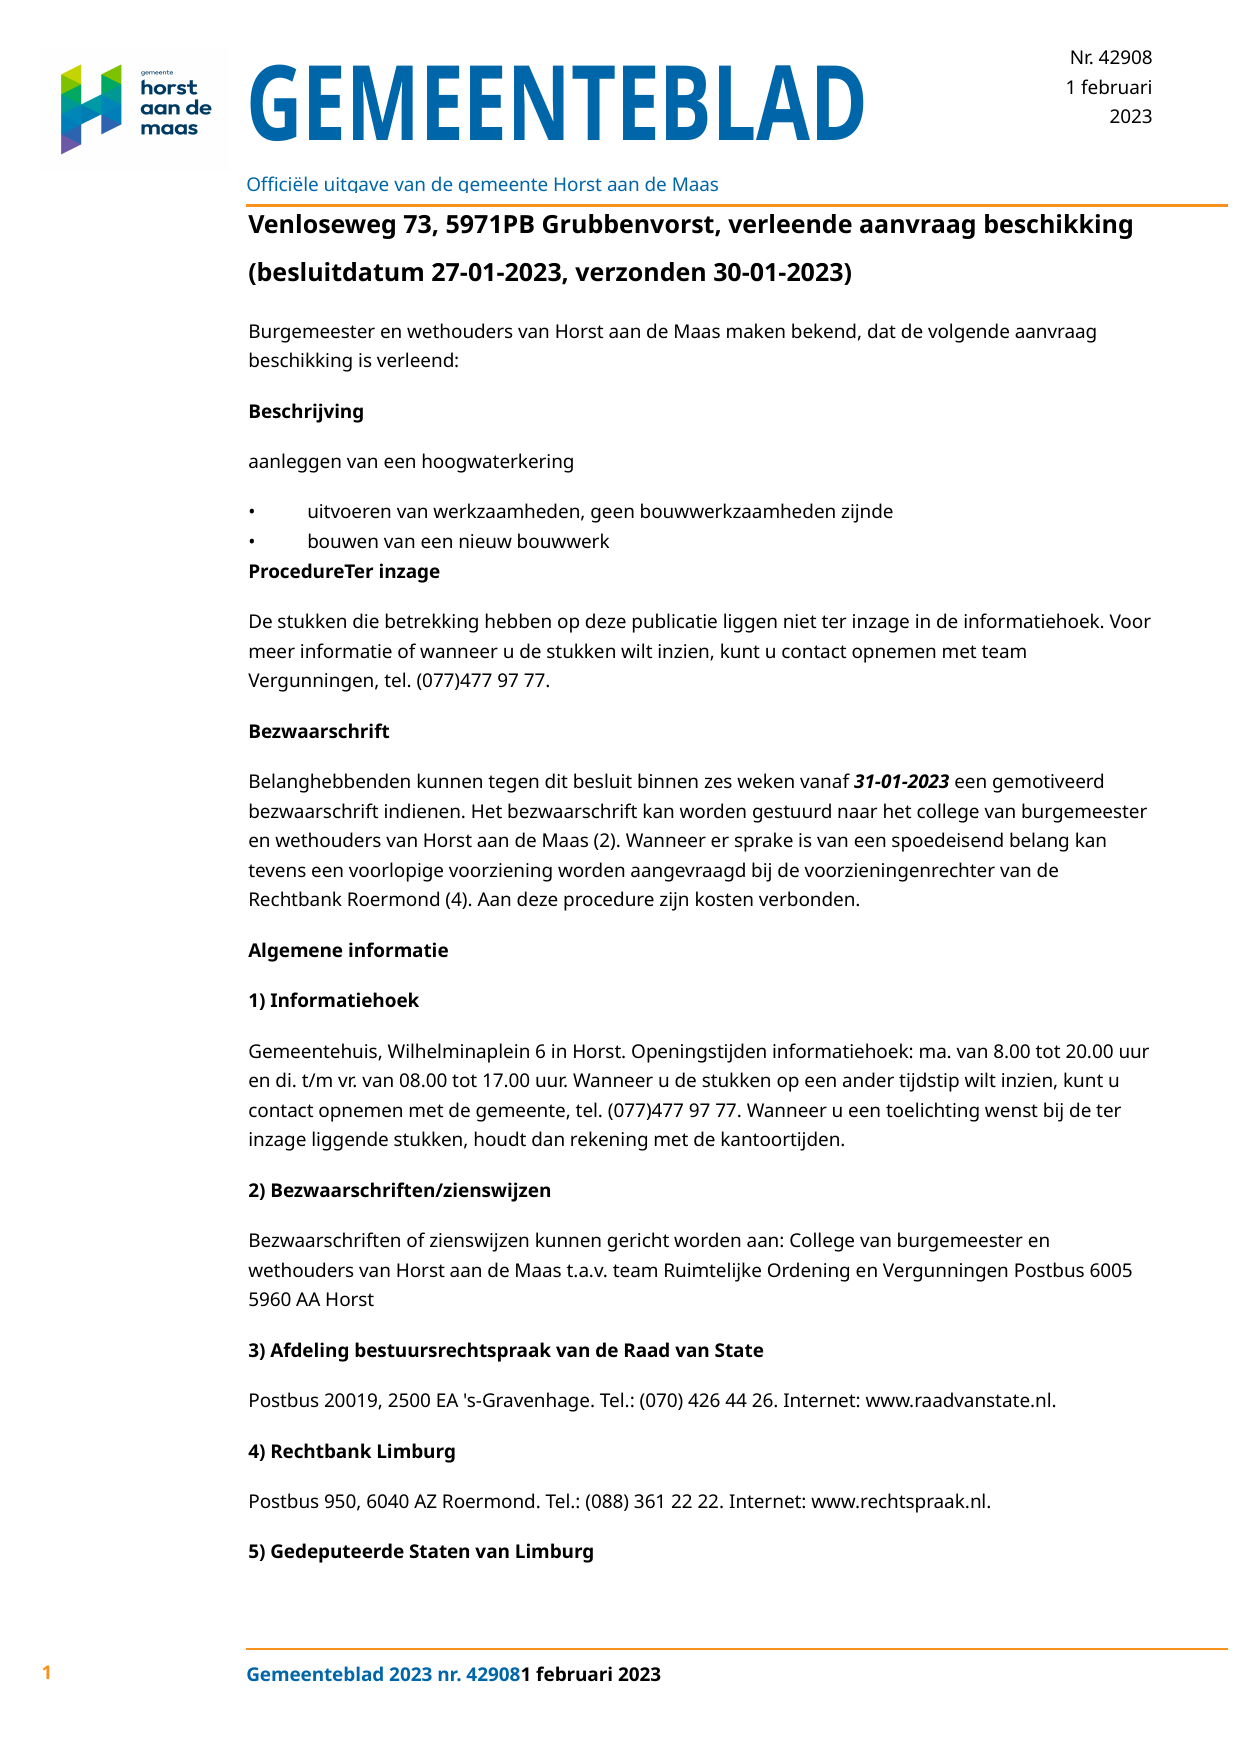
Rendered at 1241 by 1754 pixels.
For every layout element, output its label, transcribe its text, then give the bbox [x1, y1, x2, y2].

text Gemeentehuis, Wilhelminaplein 6 in Horst. Openingstijden informatiehoek: ma. van 8.00 tot 20.00 uur en di. t/m vr. van 08.00 tot 17.00 uur. Wanneer u de stukken op een ander tijdstip wilt inzien, kunt u contact opnemen met de gemeente, tel. (077)477 97 77. Wanneer u een toelichting wenst bij de ter inzage liggende stukken, houdt dan rekening met de kantoortijden. [248, 1038, 1152, 1152]
text Belanghebbenden kunnen tegen dit besluit binnen zes weken vanaf 31-01-2023 een gemotiveerd bezwaarschrift indienen. Het bezwaarschrift kan worden gestuurd naar het college van burgemeester en wethouders van Horst aan de Maas (2). Wanneer er sprake is van een spoedeisend belang kan tevens een voorlopige voorziening worden aangevraagd bij de voorzieningenrechter van de Rechtbank Roermond (4). Aan deze procedure zijn kosten verbonden. [248, 768, 1152, 912]
text Bezwaarschriften of zienswijzen kunnen gericht worden aan: College van burgemeester en wethouders van Horst aan de Maas t.a.v. team Ruimtelijke Ordening en Vergunningen Postbus 6005 5960 AA Horst [248, 1227, 1152, 1312]
text 4) Rechtbank Limburg [248, 1438, 1152, 1464]
text Burgemeester en wethouders van Horst aan de Maas maken bekend, dat de volgende aanvraag beschikking is verleend: [248, 318, 1152, 373]
text ProcedureTer inzage [248, 558, 1152, 584]
text Postbus 20019, 2500 EA 's-Gravenhage. Tel.: (070) 426 44 26. Internet: www.raadvanstate.nl. [248, 1387, 1152, 1413]
list uitvoeren van werkzaamheden, geen bouwwerkzaamheden zijnde [248, 499, 1152, 524]
text 5) Gedeputeerde Staten van Limburg [248, 1539, 1152, 1564]
text De stukken die betrekking hebben op deze publicatie liggen niet ter inzage in de informatiehoek. Voor meer informatie of wanneer u de stukken wilt inzien, kunt u contact opnemen met team Vergunningen, tel. (077)477 97 77. [248, 608, 1152, 693]
picture [41, 47, 231, 172]
text 1) Informatiehoek [248, 987, 1152, 1013]
text 3) Afdeling bestuursrechtspraak van de Raad van State [248, 1337, 1152, 1363]
list bouwen van een nieuw bouwwerk [248, 528, 1152, 554]
text Beschrijving [248, 398, 1152, 424]
text Algemene informatie [248, 937, 1152, 963]
text Venloseweg 73, 5971PB Grubbenvorst, verleende aanvraag beschikking (besluitdatum 27-01-2023, verzonden 30-01-2023) [248, 207, 1152, 288]
text aanleggen van een hoogwaterkering [248, 448, 1152, 474]
text 2) Bezwaarschriften/zienswijzen [248, 1177, 1152, 1203]
text Postbus 950, 6040 AZ Roermond. Tel.: (088) 361 22 22. Internet: www.rechtspraak.nl. [248, 1488, 1152, 1514]
text Bezwaarschrift [248, 718, 1152, 744]
